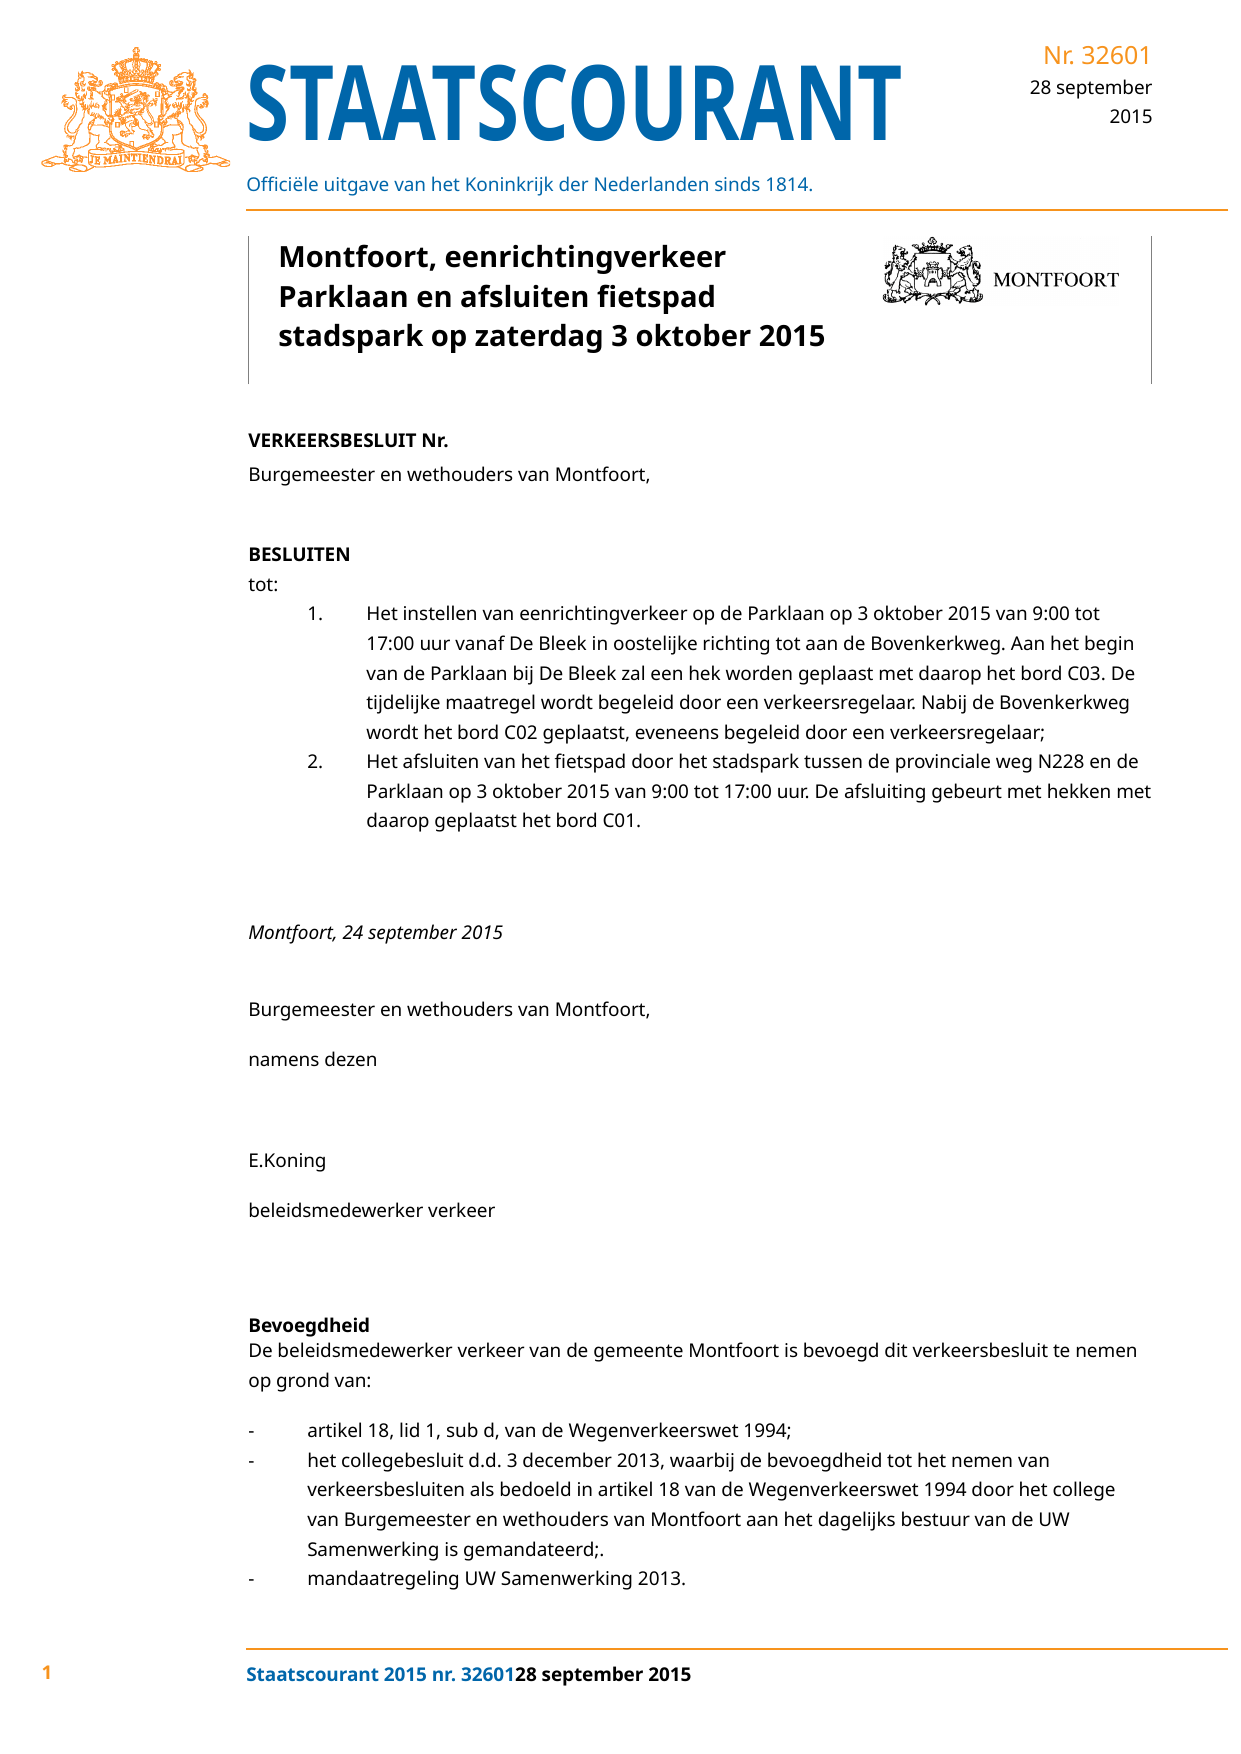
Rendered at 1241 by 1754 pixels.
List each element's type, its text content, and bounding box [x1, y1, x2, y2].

text E.Koning [248, 1147, 1152, 1173]
list Het instellen van eenrichtingverkeer op de Parklaan op 3 oktober 2015 van 9:00 tot 17:00 uur vanaf De Bleek in oostelijke richting tot aan de Bovenkerkweg. Aan het begin van de Parklaan bij De Bleek zal een hek worden geplaast met daarop het bord C03. De tijdelijke maatregel wordt begeleid door een verkeersregelaar. Nabij de Bovenkerkweg wordt het bord C02 geplaatst, eveneens begeleid door een verkeersregelaar; [307, 601, 1152, 744]
list het collegebesluit d.d. 3 december 2013, waarbij de bevoegdheid tot het nemen van verkeersbesluiten als bedoeld in artikel 18 van de Wegenverkeerswet 1994 door het college van Burgemeester en wethouders van Montfoort aan het dagelijks bestuur van de UW Samenwerking is gemandateerd;. [248, 1447, 1152, 1562]
list artikel 18, lid 1, sub d, van de Wegenverkeerswet 1994; [248, 1417, 1152, 1443]
list Het afsluiten van het fietspad door het stadspark tussen de provinciale weg N228 en de Parklaan op 3 oktober 2015 van 9:00 tot 17:00 uur. De afsluiting gebeurt met hekken met daarop geplaatst het bord C01. [307, 748, 1152, 833]
text De beleidsmedewerker verkeer van de gemeente Montfoort is bevoegd dit verkeersbesluit te nemen op grond van: [248, 1337, 1152, 1393]
picture [882, 236, 1119, 306]
text beleidsmedewerker verkeer [248, 1197, 1152, 1223]
table_header Montfoort, eenrichtingverkeer Parklaan en afsluiten fietspad stadspark op zaterdag 3 oktober 2015 [249, 236, 850, 384]
text Montfoort, 24 september 2015 [248, 919, 1152, 945]
text VERKEERSBESLUIT Nr. [248, 427, 1152, 453]
text BESLUITEN [248, 541, 1152, 567]
list mandaatregeling UW Samenwerking 2013. [248, 1565, 1152, 1591]
picture [41, 47, 231, 172]
text Bevoegdheid [248, 1312, 1152, 1337]
table_header [850, 236, 1151, 384]
text Burgemeester en wethouders van Montfoort, [248, 996, 1152, 1021]
text Burgemeester en wethouders van Montfoort, [248, 462, 1152, 487]
text namens dezen [248, 1046, 1152, 1072]
